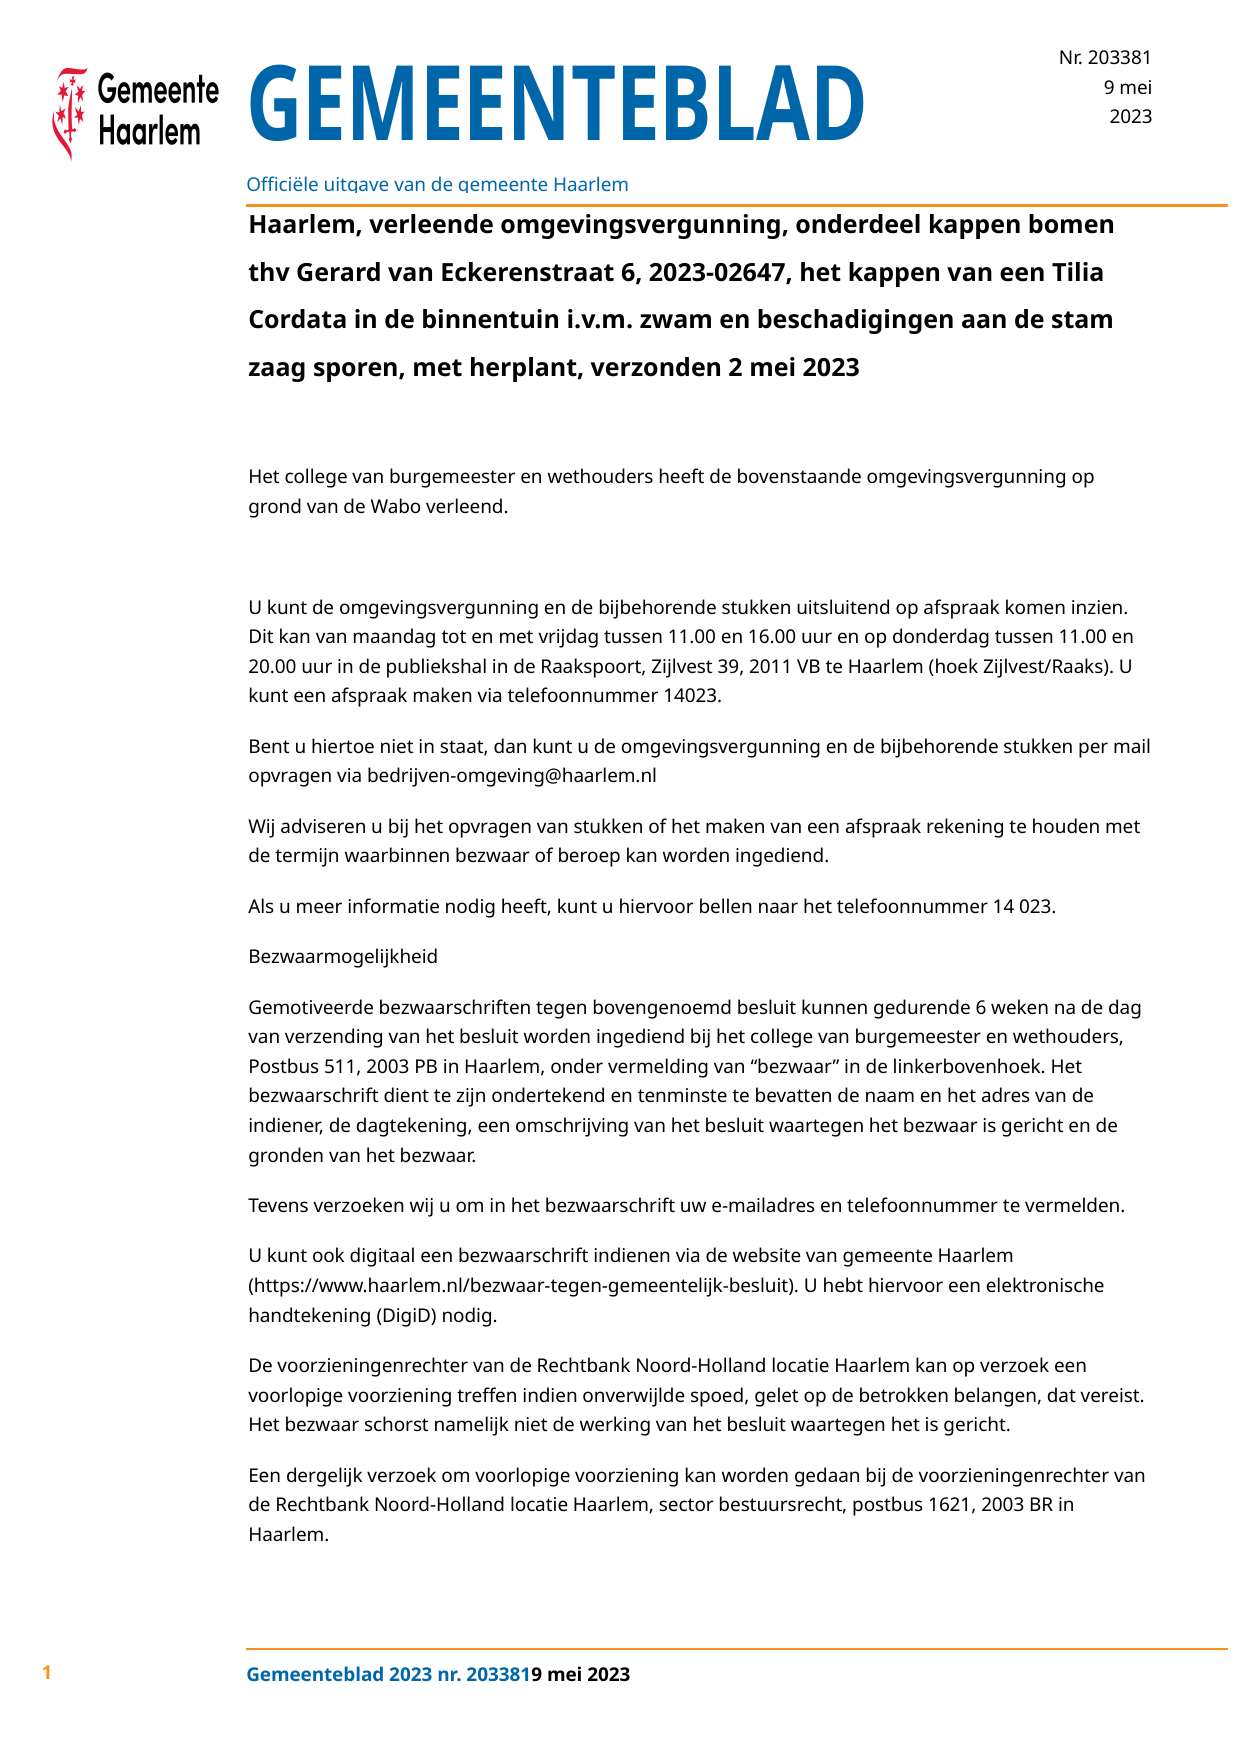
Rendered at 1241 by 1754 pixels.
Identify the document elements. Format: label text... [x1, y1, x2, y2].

text Wij adviseren u bij het opvragen van stukken of het maken van een afspraak rekening te houden met de termijn waarbinnen bezwaar of beroep kan worden ingediend. [248, 813, 1152, 868]
text U kunt ook digitaal een bezwaarschrift indienen via de website van gemeente Haarlem (https://www.haarlem.nl/bezwaar-tegen-gemeentelijk-besluit). U hebt hiervoor een elektronische handtekening (DigiD) nodig. [248, 1243, 1152, 1328]
text Als u meer informatie nodig heeft, kunt u hiervoor bellen naar het telefoonnummer 14 023. [248, 893, 1152, 919]
text Een dergelijk verzoek om voorlopige voorziening kan worden gedaan bij de voorzieningenrechter van de Rechtbank Noord-Holland locatie Haarlem, sector bestuursrecht, postbus 1621, 2003 BR in Haarlem. [248, 1462, 1152, 1547]
text Het college van burgemeester en wethouders heeft de bovenstaande omgevingsvergunning op grond van de Wabo verleend. [248, 463, 1152, 519]
text De voorzieningenrechter van de Rechtbank Noord-Holland locatie Haarlem kan op verzoek een voorlopige voorziening treffen indien onverwijlde spoed, gelet op de betrokken belangen, dat vereist. Het bezwaar schorst namelijk niet de werking van het besluit waartegen het is gericht. [248, 1352, 1152, 1437]
text Bezwaarmogelijkheid [248, 943, 1152, 969]
text Haarlem, verleende omgevingsvergunning, onderdeel kappen bomen thv Gerard van Eckerenstraat 6, 2023-02647, het kappen van een Tilia Cordata in de binnentuin i.v.m. zwam en beschadigingen aan de stam zaag sporen, met herplant, verzonden 2 mei 2023 [248, 207, 1152, 384]
text Tevens verzoeken wij u om in het bezwaarschrift uw e-mailadres en telefoonnummer te vermelden. [248, 1192, 1152, 1218]
text Bent u hiertoe niet in staat, dan kunt u de omgevingsvergunning en de bijbehorende stukken per mail opvragen via bedrijven-omgeving@haarlem.nl [248, 733, 1152, 788]
picture [41, 47, 231, 172]
text Gemotiveerde bezwaarschriften tegen bovengenoemd besluit kunnen gedurende 6 weken na de dag van verzending van het besluit worden ingediend bij het college van burgemeester en wethouders, Postbus 511, 2003 PB in Haarlem, onder vermelding van “bezwaar” in de linkerbovenhoek. Het bezwaarschrift dient te zijn ondertekend en tenminste te bevatten de naam en het adres van de indiener, de dagtekening, een omschrijving van het besluit waartegen het bezwaar is gericht en de gronden van het bezwaar. [248, 994, 1152, 1168]
text U kunt de omgevingsvergunning en de bijbehorende stukken uitsluitend op afspraak komen inzien. Dit kan van maandag tot en met vrijdag tussen 11.00 en 16.00 uur en op donderdag tussen 11.00 en 20.00 uur in de publiekshal in de Raakspoort, Zijlvest 39, 2011 VB te Haarlem (hoek Zijlvest/Raaks). U kunt een afspraak maken via telefoonnummer 14023. [248, 594, 1152, 708]
